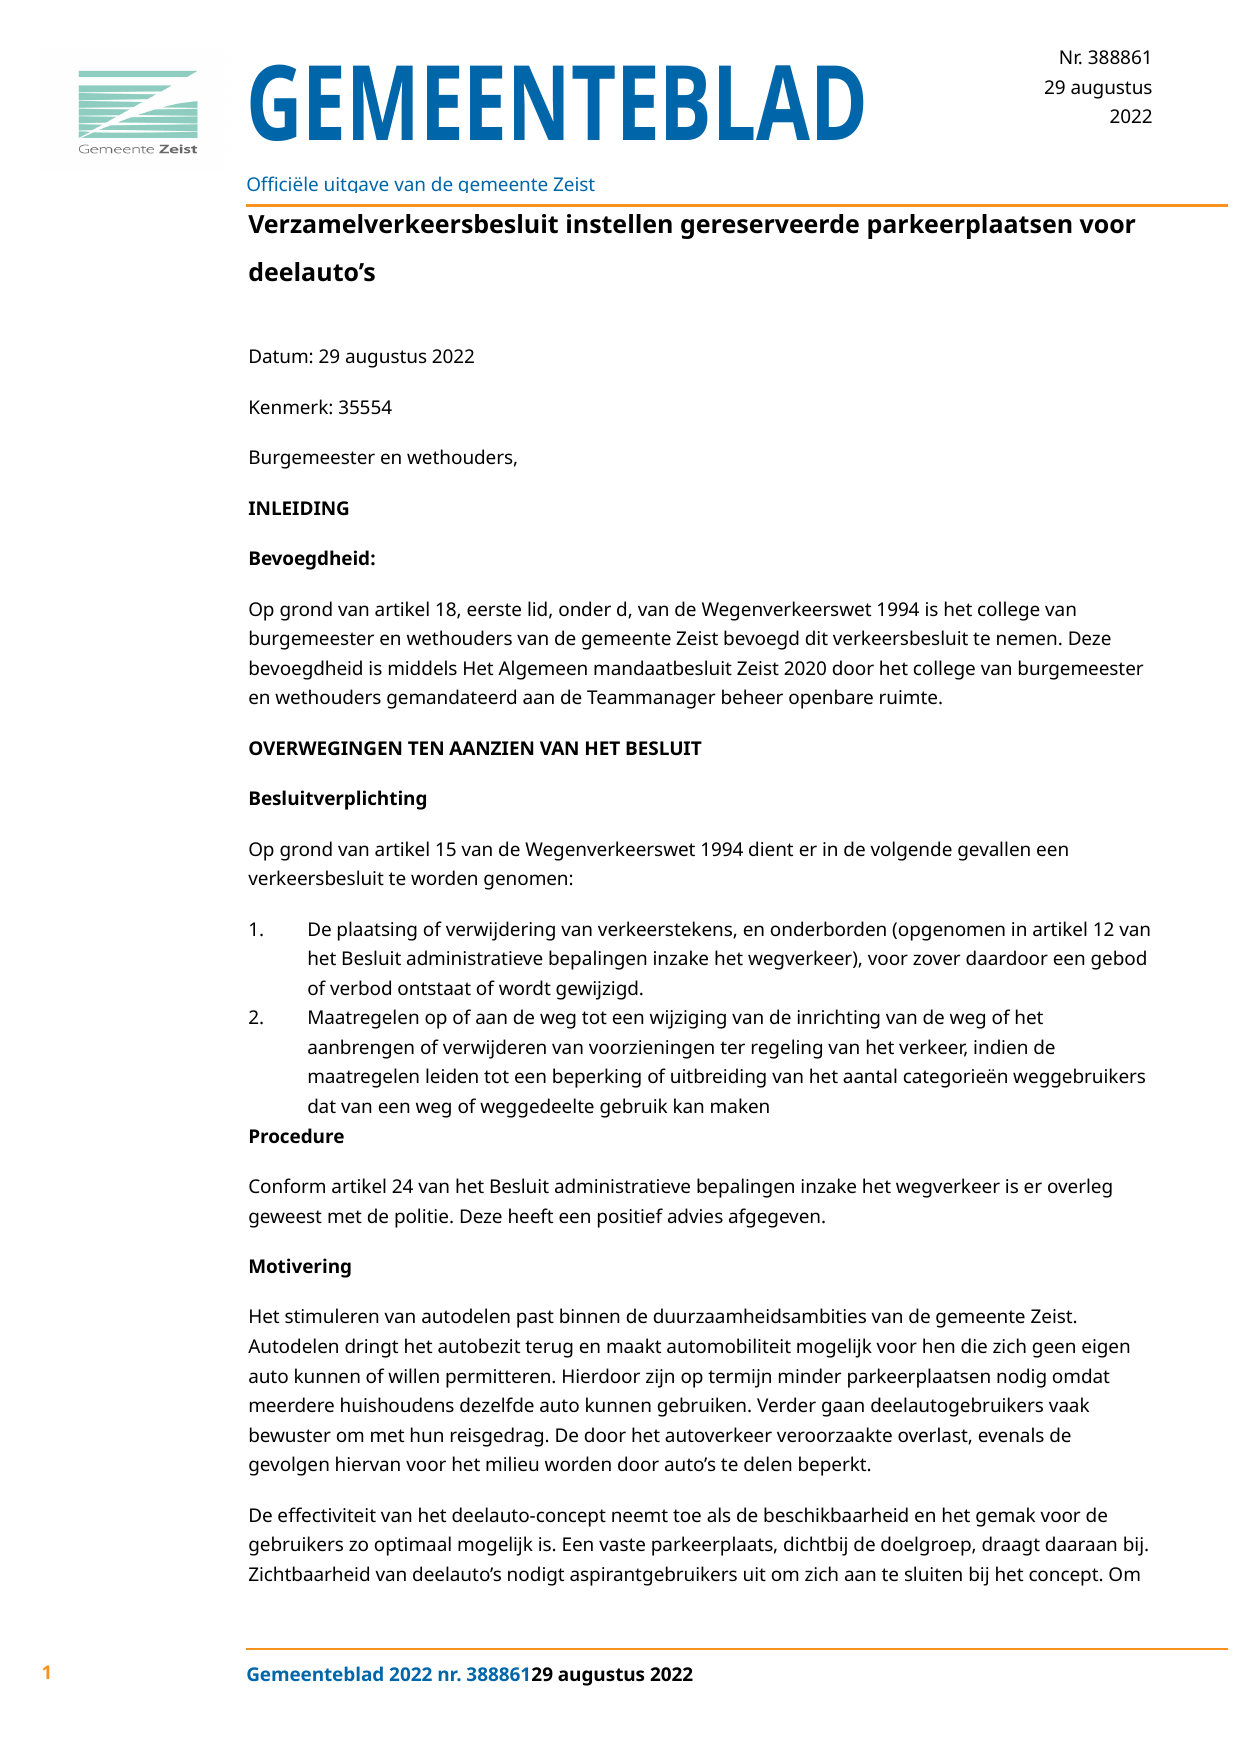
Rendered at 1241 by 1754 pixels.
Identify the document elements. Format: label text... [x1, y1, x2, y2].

text OVERWEGINGEN TEN AANZIEN VAN HET BESLUIT [248, 735, 1152, 761]
list De plaatsing of verwijdering van verkeerstekens, en onderborden (opgenomen in artikel 12 van het Besluit administratieve bepalingen inzake het wegverkeer), voor zover daardoor een gebod of verbod ontstaat of wordt gewijzigd. [248, 916, 1152, 1001]
text Motivering [248, 1253, 1152, 1279]
text Procedure [248, 1123, 1152, 1148]
list Maatregelen op of aan de weg tot een wijziging van de inrichting van de weg of het aanbrengen of verwijderen van voorzieningen ter regeling van het verkeer, indien de maatregelen leiden tot een beperking of uitbreiding van het aantal categorieën weggebruikers dat van een weg of weggedeelte gebruik kan maken [248, 1004, 1152, 1119]
text De effectiviteit van het deelauto-concept neemt toe als de beschikbaarheid en het gemak voor de gebruikers zo optimaal mogelijk is. Een vaste parkeerplaats, dichtbij de doelgroep, draagt daaraan bij. Zichtbaarheid van deelauto’s nodigt aspirantgebruikers uit om zich aan te sluiten bij het concept. Om [248, 1502, 1152, 1587]
text Burgemeester en wethouders, [248, 444, 1152, 470]
text Kenmerk: 35554 [248, 394, 1152, 420]
text Het stimuleren van autodelen past binnen de duurzaamheidsambities van de gemeente Zeist. Autodelen dringt het autobezit terug en maakt automobiliteit mogelijk voor hen die zich geen eigen auto kunnen of willen permitteren. Hierdoor zijn op termijn minder parkeerplaatsen nodig omdat meerdere huishoudens dezelfde auto kunnen gebruiken. Verder gaan deelautogebruikers vaak bewuster om met hun reisgedrag. De door het autoverkeer veroorzaakte overlast, evenals de gevolgen hiervan voor het milieu worden door auto’s te delen beperkt. [248, 1304, 1152, 1477]
text Op grond van artikel 18, eerste lid, onder d, van de Wegenverkeerswet 1994 is het college van burgemeester en wethouders van de gemeente Zeist bevoegd dit verkeersbesluit te nemen. Deze bevoegdheid is middels Het Algemeen mandaatbesluit Zeist 2020 door het college van burgemeester en wethouders gemandateerd aan de Teammanager beheer openbare ruimte. [248, 596, 1152, 710]
text INLEIDING [248, 495, 1152, 521]
text Besluitverplichting [248, 785, 1152, 811]
text Op grond van artikel 15 van de Wegenverkeerswet 1994 dient er in de volgende gevallen een verkeersbesluit te worden genomen: [248, 836, 1152, 891]
text Datum: 29 augustus 2022 [248, 344, 1152, 369]
text Verzamelverkeersbesluit instellen gereserveerde parkeerplaatsen voor deelauto’s [248, 207, 1152, 288]
picture [41, 47, 231, 172]
text Conform artikel 24 van het Besluit administratieve bepalingen inzake het wegverkeer is er overleg geweest met de politie. Deze heeft een positief advies afgegeven. [248, 1173, 1152, 1228]
text Bevoegdheid: [248, 545, 1152, 571]
